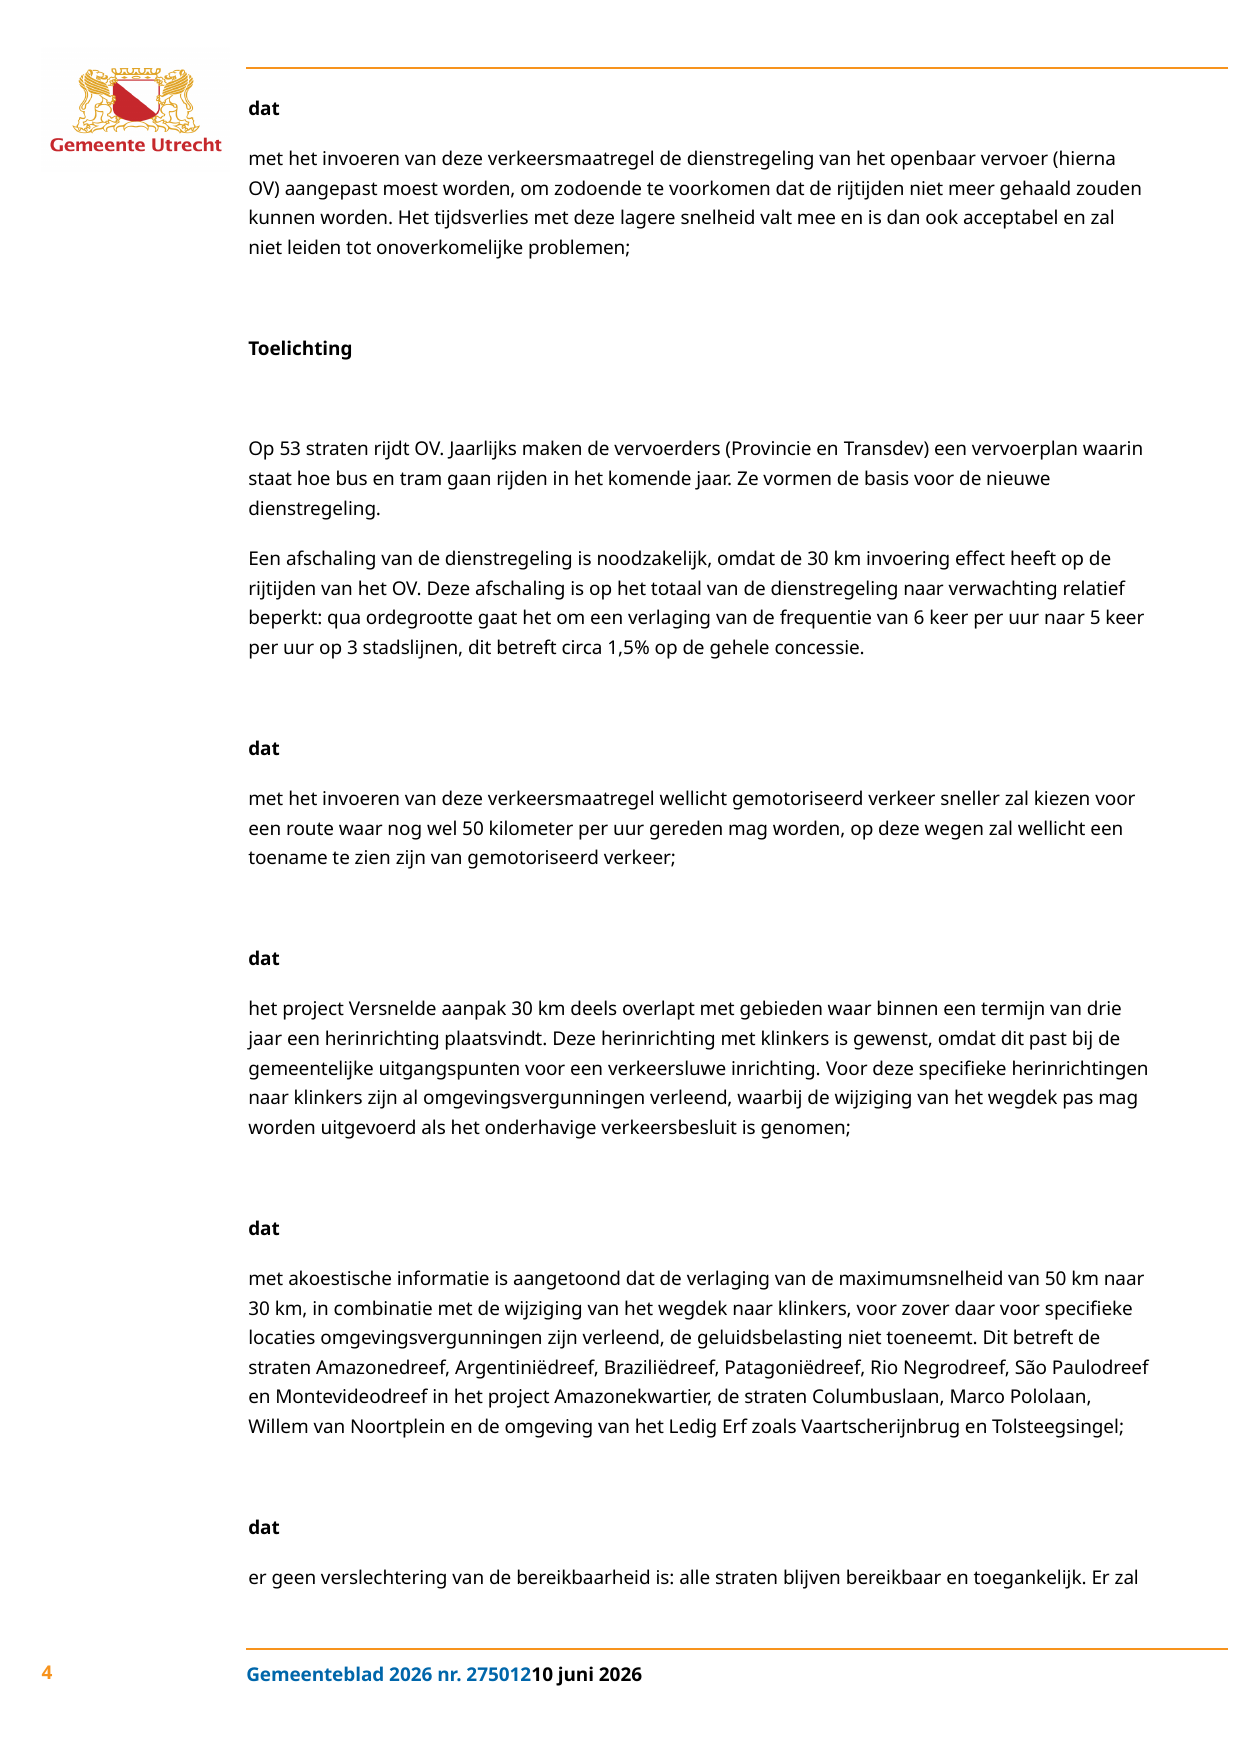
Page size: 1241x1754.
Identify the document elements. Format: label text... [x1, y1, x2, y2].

picture [41, 47, 231, 172]
text Een afschaling van de dienstregeling is noodzakelijk, omdat de 30 km invoering effect heeft op de rijtijden van het OV. Deze afschaling is op het totaal van de dienstregeling naar verwachting relatief beperkt: qua ordegrootte gaat het om een verlaging van de frequentie van 6 keer per uur naar 5 keer per uur op 3 stadslijnen, dit betreft circa 1,5% op de gehele concessie. [248, 545, 1152, 660]
text het project Versnelde aanpak 30 km deels overlapt met gebieden waar binnen een termijn van drie jaar een herinrichting plaatsvindt. Deze herinrichting met klinkers is gewenst, omdat dit past bij de gemeentelijke uitgangspunten voor een verkeersluwe inrichting. Voor deze specifieke herinrichtingen naar klinkers zijn al omgevingsvergunningen verleend, waarbij de wijziging van het wegdek pas mag worden uitgevoerd als het onderhavige verkeersbesluit is genomen; [248, 996, 1152, 1140]
text dat [248, 95, 1152, 121]
text Toelichting [248, 335, 1152, 361]
text met akoestische informatie is aangetoond dat de verlaging van de maximumsnelheid van 50 km naar 30 km, in combinatie met de wijziging van het wegdek naar klinkers, voor zover daar voor specifieke locaties omgevingsvergunningen zijn verleend, de geluidsbelasting niet toeneemt. Dit betreft de straten Amazonedreef, Argentiniëdreef, Braziliëdreef, Patagoniëdreef, Rio Negrodreef, São Paulodreef en Montevideodreef in het project Amazonekwartier, de straten Columbuslaan, Marco Pololaan, Willem van Noortplein en de omgeving van het Ledig Erf zoals Vaartscherijnbrug en Tolsteegsingel; [248, 1265, 1152, 1439]
text met het invoeren van deze verkeersmaatregel wellicht gemotoriseerd verkeer sneller zal kiezen voor een route waar nog wel 50 kilometer per uur gereden mag worden, op deze wegen zal wellicht een toename te zien zijn van gemotoriseerd verkeer; [248, 785, 1152, 870]
text dat [248, 1514, 1152, 1540]
text dat [248, 735, 1152, 761]
text Op 53 straten rijdt OV. Jaarlijks maken de vervoerders (Provincie en Transdev) een vervoerplan waarin staat hoe bus en tram gaan rijden in het komende jaar. Ze vormen de basis voor de nieuwe dienstregeling. [248, 436, 1152, 521]
text er geen verslechtering van de bereikbaarheid is: alle straten blijven bereikbaar en toegankelijk. Er zal [248, 1564, 1152, 1590]
text met het invoeren van deze verkeersmaatregel de dienstregeling van het openbaar vervoer (hierna OV) aangepast moest worden, om zodoende te voorkomen dat de rijtijden niet meer gehaald zouden kunnen worden. Het tijdsverlies met deze lagere snelheid valt mee en is dan ook acceptabel en zal niet leiden tot onoverkomelijke problemen; [248, 145, 1152, 260]
text dat [248, 945, 1152, 971]
text dat [248, 1215, 1152, 1241]
